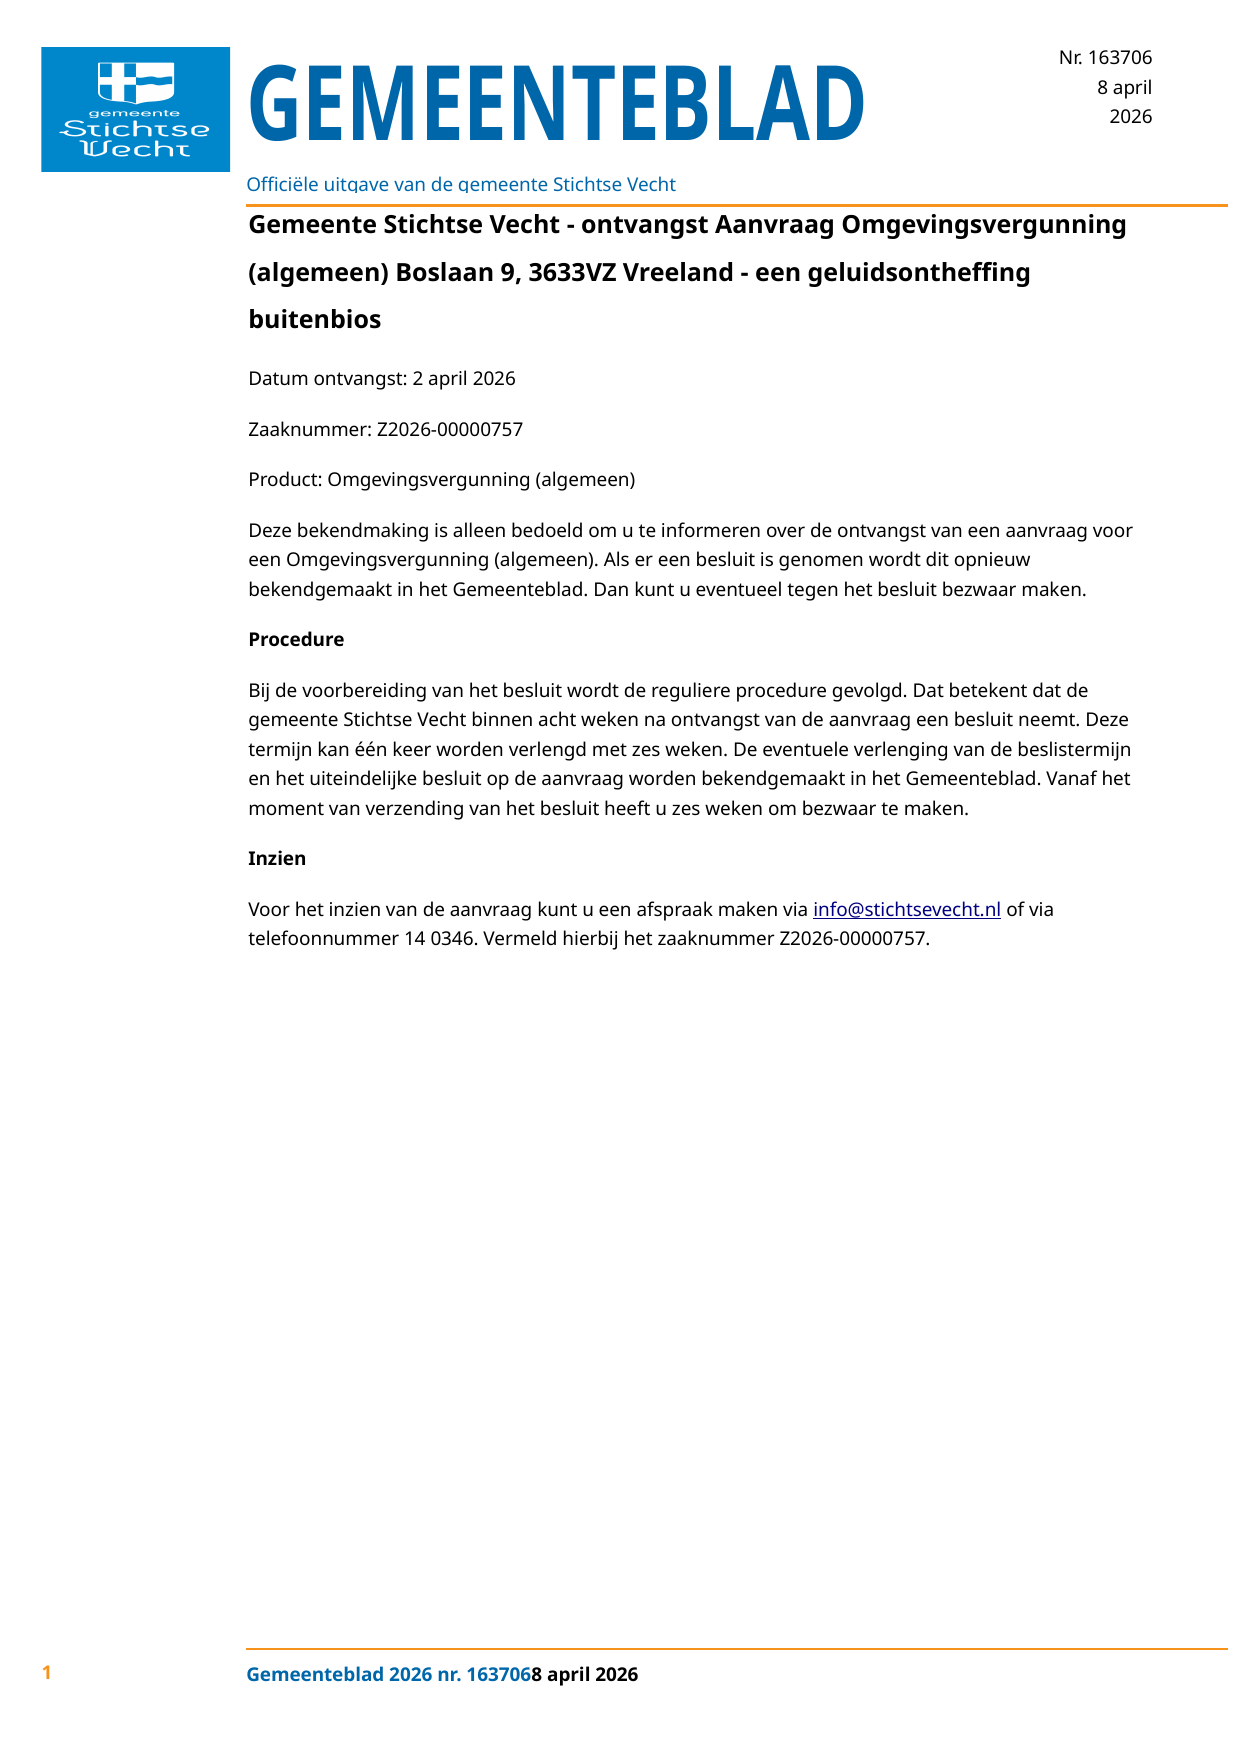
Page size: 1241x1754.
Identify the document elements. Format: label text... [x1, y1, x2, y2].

text Deze bekendmaking is alleen bedoeld om u te informeren over de ontvangst van een aanvraag voor een Omgevingsvergunning (algemeen). Als er een besluit is genomen wordt dit opnieuw bekendgemaakt in het Gemeenteblad. Dan kunt u eventueel tegen het besluit bezwaar maken. [248, 517, 1152, 602]
text Product: Omgevingsvergunning (algemeen) [248, 466, 1152, 492]
text Voor het inzien van de aanvraag kunt u een afspraak maken via info@stichtsevecht.nl of via telefoonnummer 14 0346. Vermeld hierbij het zaaknummer Z2026-00000757. [248, 896, 1152, 951]
text Zaaknummer: Z2026-00000757 [248, 416, 1152, 442]
picture [99, 63, 135, 101]
text Datum ontvangst: 2 april 2026 [248, 366, 1152, 391]
text Procedure [248, 626, 1152, 652]
text Inzien [248, 846, 1152, 871]
picture [137, 63, 174, 103]
text Gemeente Stichtse Vecht - ontvangst Aanvraag Omgevingsvergunning (algemeen) Boslaan 9, 3633VZ Vreeland - een geluidsontheffing buitenbios [248, 207, 1152, 336]
text Bij de voorbereiding van het besluit wordt de reguliere procedure gevolgd. Dat betekent dat de gemeente Stichtse Vecht binnen acht weken na ontvangst van de aanvraag een besluit neemt. Deze termijn kan één keer worden verlengd met zes weken. De eventuele verlenging van de beslistermijn en het uiteindelijke besluit op de aanvraag worden bekendgemaakt in het Gemeenteblad. Vanaf het moment van verzending van het besluit heeft u zes weken om bezwaar te maken. [248, 677, 1152, 821]
